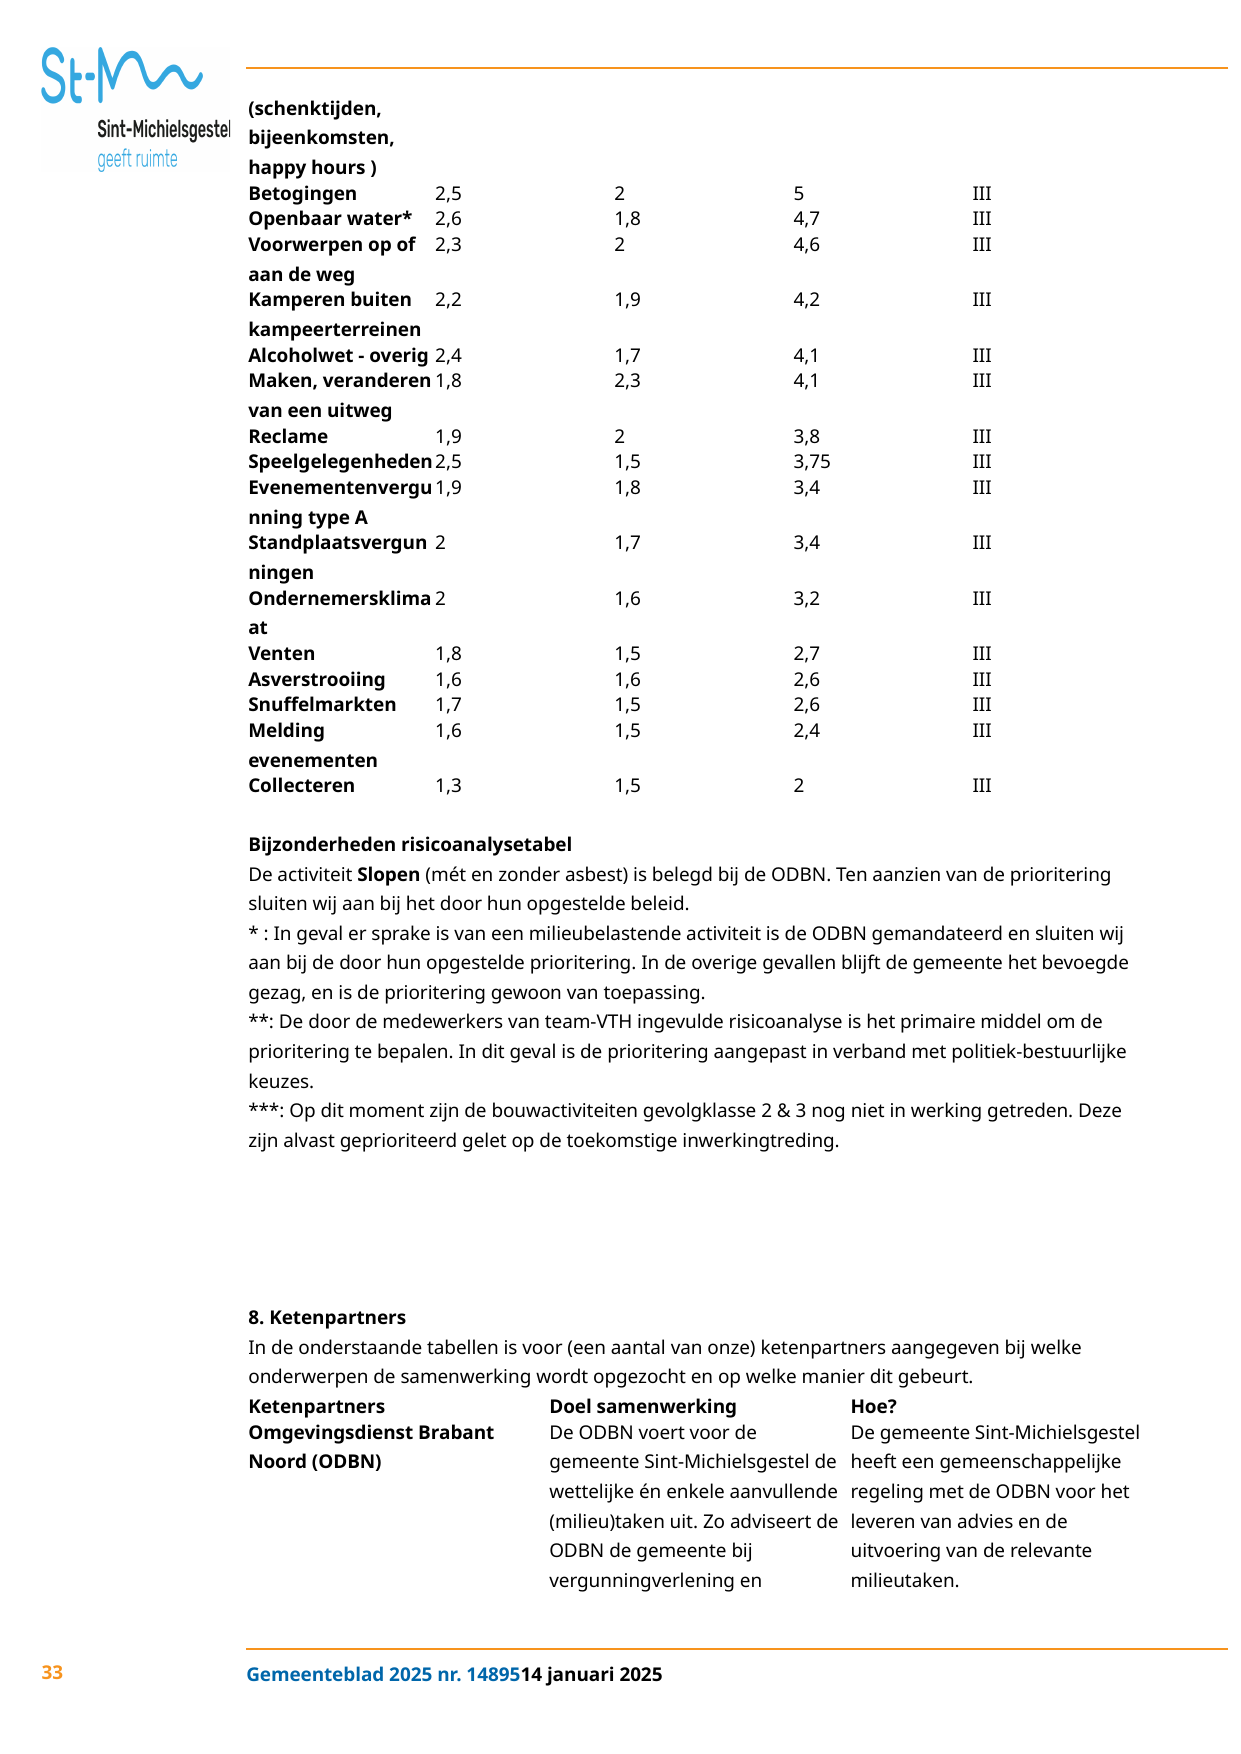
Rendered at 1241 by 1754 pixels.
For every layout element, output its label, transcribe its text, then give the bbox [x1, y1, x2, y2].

table_header Ketenpartners [248, 1394, 549, 1419]
table_cell III [973, 666, 1152, 692]
table_cell 2,7 [793, 640, 972, 666]
table_cell 2,4 [435, 342, 614, 367]
table_cell 2 [793, 773, 972, 798]
table_cell III [973, 180, 1152, 205]
text De activiteit Slopen (mét en zonder asbest) is belegd bij de ODBN. Ten aanzien van de prioritering sluiten wij aan bij het door hun opgestelde beleid. [248, 861, 1152, 916]
table_cell 1,6 [614, 666, 793, 692]
table_cell 1,7 [435, 692, 614, 717]
table_cell III [973, 342, 1152, 367]
text 8. Ketenpartners [248, 1304, 1152, 1330]
table_cell 2,2 [435, 286, 614, 342]
table_cell 1,5 [614, 640, 793, 666]
table_cell 4,7 [793, 205, 972, 231]
table_cell 1,7 [614, 342, 793, 367]
table_cell 1,5 [614, 692, 793, 717]
table_cell III [973, 640, 1152, 666]
table_cell III [973, 449, 1152, 474]
table_cell III [973, 368, 1152, 423]
table_cell Voorwerpen op of aan de weg [248, 231, 435, 286]
table_cell Openbaar water* [248, 205, 435, 231]
table_cell Collecteren [248, 773, 435, 798]
table_cell 1,9 [435, 423, 614, 448]
table_cell Snuffelmarkten [248, 692, 435, 717]
table_cell 4,2 [793, 286, 972, 342]
table_cell 2,3 [435, 231, 614, 286]
table_cell 4,1 [793, 368, 972, 423]
table_header Doel samenwerking [549, 1394, 850, 1419]
table_cell 1,5 [614, 773, 793, 798]
table_cell III [973, 423, 1152, 448]
table_cell 1,6 [435, 718, 614, 773]
table_cell Reclame [248, 423, 435, 448]
table_cell 1,8 [614, 474, 793, 529]
table_cell Speelgelegenheden [248, 449, 435, 474]
table_cell 1,6 [435, 666, 614, 692]
table_cell (schenktijden, bijeenkomsten, happy hours ) [248, 95, 435, 180]
table_cell III [973, 773, 1152, 798]
table_cell 2 [435, 530, 614, 585]
table_cell Venten [248, 640, 435, 666]
table_cell Betogingen [248, 180, 435, 205]
table_cell 1,3 [435, 773, 614, 798]
table_cell III [973, 692, 1152, 717]
table_cell De ODBN voert voor de gemeente Sint-Michielsgestel de wettelijke én enkele aanvullende (milieu)taken uit. Zo adviseert de ODBN de gemeente bij vergunningverlening en [549, 1419, 850, 1593]
table_cell 1,9 [614, 286, 793, 342]
table_cell 1,6 [614, 585, 793, 640]
table_cell 4,1 [793, 342, 972, 367]
table_cell III [973, 286, 1152, 342]
table_cell 2,6 [435, 205, 614, 231]
table_cell 2,5 [435, 449, 614, 474]
table_cell III [973, 231, 1152, 286]
table_cell 2,6 [793, 666, 972, 692]
text Bijzonderheden risicoanalysetabel [248, 831, 1152, 857]
table_cell Asverstrooiing [248, 666, 435, 692]
table_cell [793, 95, 972, 180]
table_cell 5 [793, 180, 972, 205]
text ***: Op dit moment zijn de bouwactiviteiten gevolgklasse 2 & 3 nog niet in werking getreden. Deze zijn alvast geprioriteerd gelet op de toekomstige inwerkingtreding. [248, 1097, 1152, 1153]
table_cell 1,8 [435, 368, 614, 423]
table_cell 1,5 [614, 718, 793, 773]
table_cell [435, 95, 614, 180]
table_header Hoe? [850, 1394, 1152, 1419]
table_cell Melding evenementen [248, 718, 435, 773]
table_cell III [973, 718, 1152, 773]
text **: De door de medewerkers van team-VTH ingevulde risicoanalyse is het primaire middel om de prioritering te bepalen. In dit geval is de prioritering aangepast in verband met politiek-bestuurlijke keuzes. [248, 1009, 1152, 1094]
table_cell 2 [614, 423, 793, 448]
table_cell 2,5 [435, 180, 614, 205]
table_cell 1,5 [614, 449, 793, 474]
table_cell 4,6 [793, 231, 972, 286]
table_cell [614, 95, 793, 180]
table_cell 1,9 [435, 474, 614, 529]
table_cell 3,8 [793, 423, 972, 448]
text In de onderstaande tabellen is voor (een aantal van onze) ketenpartners aangegeven bij welke onderwerpen de samenwerking wordt opgezocht en op welke manier dit gebeurt. [248, 1334, 1152, 1389]
table_cell Maken, veranderen van een uitweg [248, 368, 435, 423]
table_cell 3,75 [793, 449, 972, 474]
table_cell 3,4 [793, 530, 972, 585]
table_cell Kamperen buiten kampeerterreinen [248, 286, 435, 342]
table_cell 3,4 [793, 474, 972, 529]
table_cell III [973, 585, 1152, 640]
table_cell Omgevingsdienst Brabant Noord (ODBN) [248, 1419, 549, 1593]
table_cell 2 [614, 231, 793, 286]
table_cell [973, 95, 1152, 180]
table_cell 2,3 [614, 368, 793, 423]
table_cell 2,6 [793, 692, 972, 717]
picture [41, 47, 231, 172]
table_cell Evenementenvergunning type A [248, 474, 435, 529]
table_cell III [973, 205, 1152, 231]
table_cell 2 [435, 585, 614, 640]
text * : In geval er sprake is van een milieubelastende activiteit is de ODBN gemandateerd en sluiten wij aan bij de door hun opgestelde prioritering. In de overige gevallen blijft de gemeente het bevoegde gezag, en is de prioritering gewoon van toepassing. [248, 920, 1152, 1005]
table_cell De gemeente Sint-Michielsgestel heeft een gemeenschappelijke regeling met de ODBN voor het leveren van advies en de uitvoering van de relevante milieutaken. [850, 1419, 1152, 1593]
table_cell 1,8 [614, 205, 793, 231]
table_cell III [973, 530, 1152, 585]
table_cell Ondernemersklimaat [248, 585, 435, 640]
table_cell Alcoholwet - overig [248, 342, 435, 367]
table_cell 1,7 [614, 530, 793, 585]
table_cell Standplaatsvergunningen [248, 530, 435, 585]
table_cell 3,2 [793, 585, 972, 640]
table_cell III [973, 474, 1152, 529]
table_cell 2 [614, 180, 793, 205]
table_cell 2,4 [793, 718, 972, 773]
table_cell 1,8 [435, 640, 614, 666]
